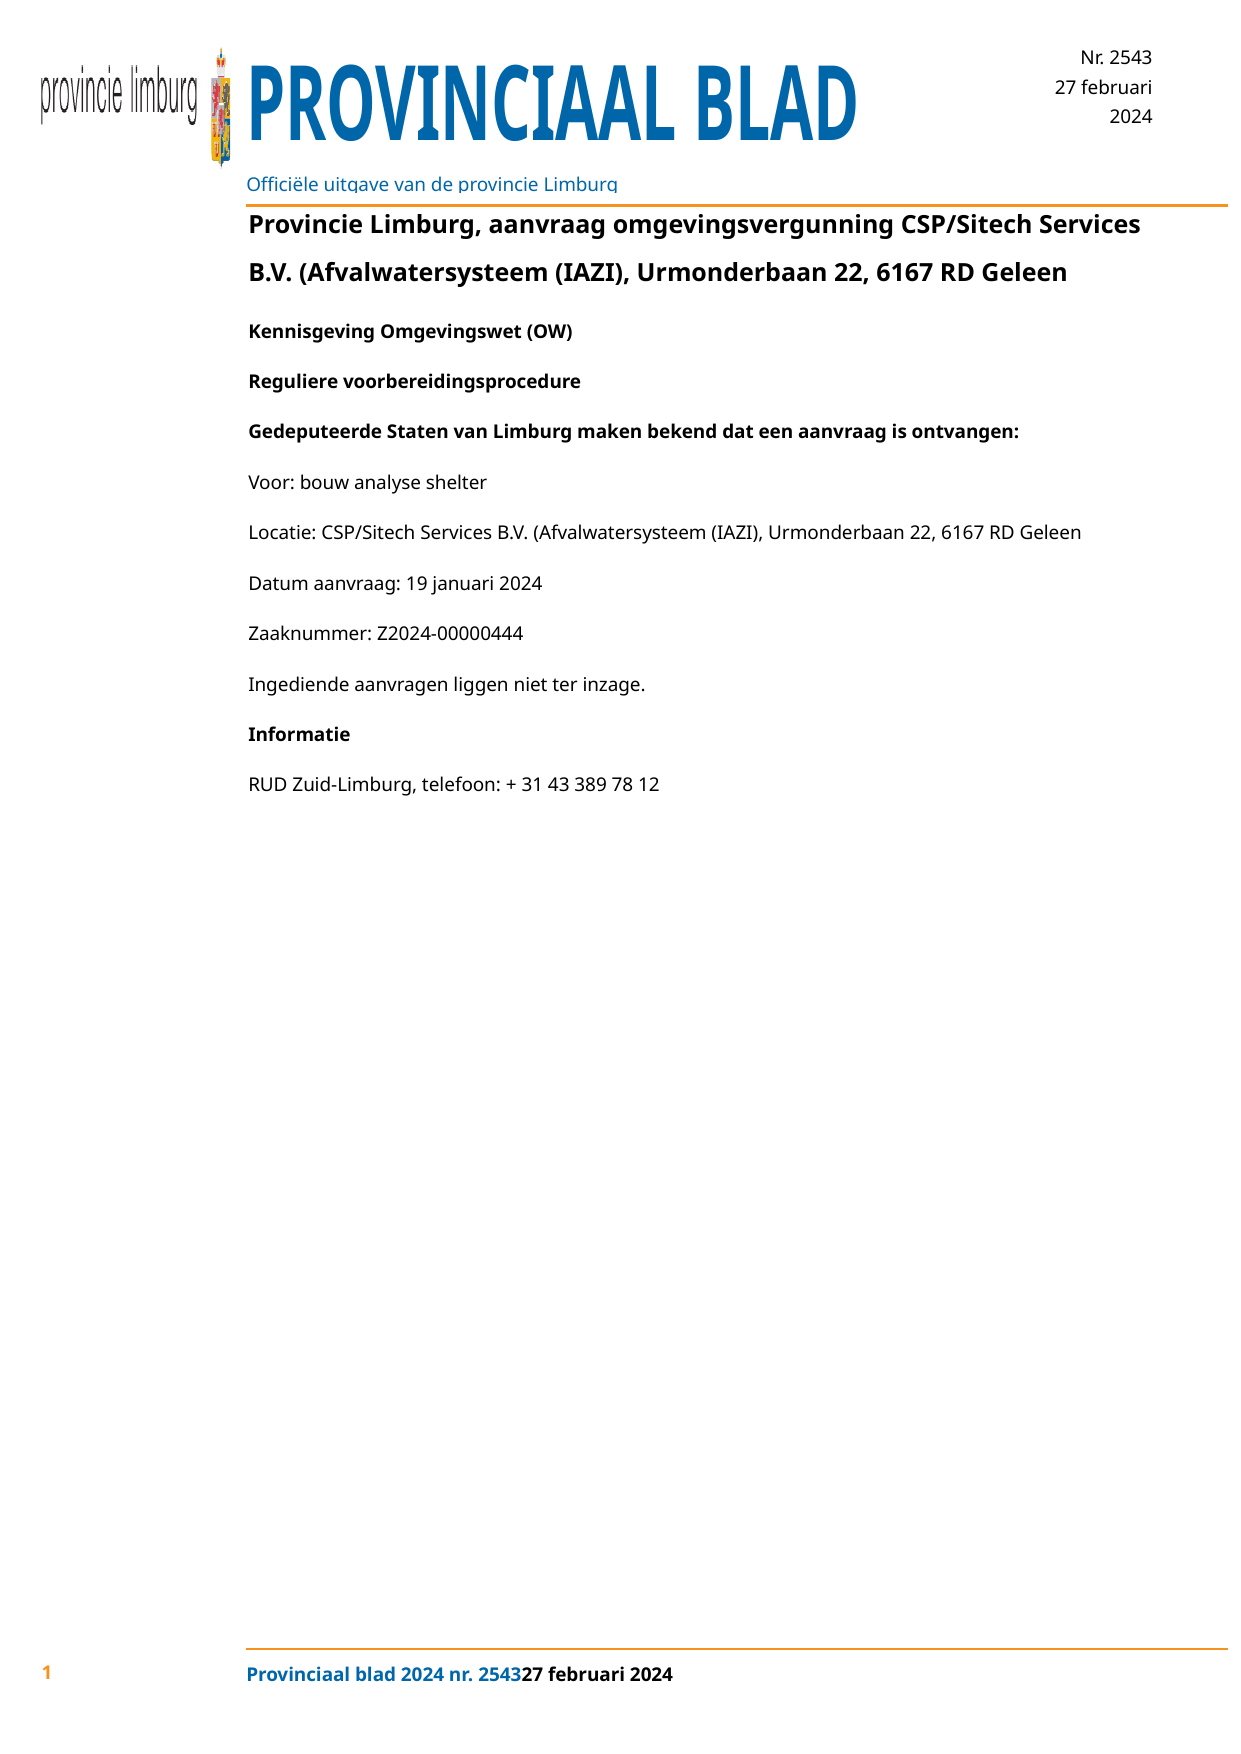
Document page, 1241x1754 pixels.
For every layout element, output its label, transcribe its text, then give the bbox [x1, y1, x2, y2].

text Gedeputeerde Staten van Limburg maken bekend dat een aanvraag is ontvangen: [248, 419, 1152, 444]
text Voor: bouw analyse shelter [248, 469, 1152, 495]
picture [41, 47, 231, 172]
text Locatie: CSP/Sitech Services B.V. (Afvalwatersysteem (IAZI), Urmonderbaan 22, 6167 RD Geleen [248, 519, 1152, 545]
text RUD Zuid-Limburg, telefoon: + 31 43 389 78 12 [248, 772, 1152, 797]
text Kennisgeving Omgevingswet (OW) [248, 318, 1152, 344]
text Reguliere voorbereidingsprocedure [248, 368, 1152, 394]
text Datum aanvraag: 19 januari 2024 [248, 570, 1152, 596]
text Informatie [248, 721, 1152, 747]
text Ingediende aanvragen liggen niet ter inzage. [248, 671, 1152, 697]
text Provincie Limburg, aanvraag omgevingsvergunning CSP/Sitech Services B.V. (Afvalwatersysteem (IAZI), Urmonderbaan 22, 6167 RD Geleen [248, 207, 1152, 288]
text Zaaknummer: Z2024-00000444 [248, 620, 1152, 646]
